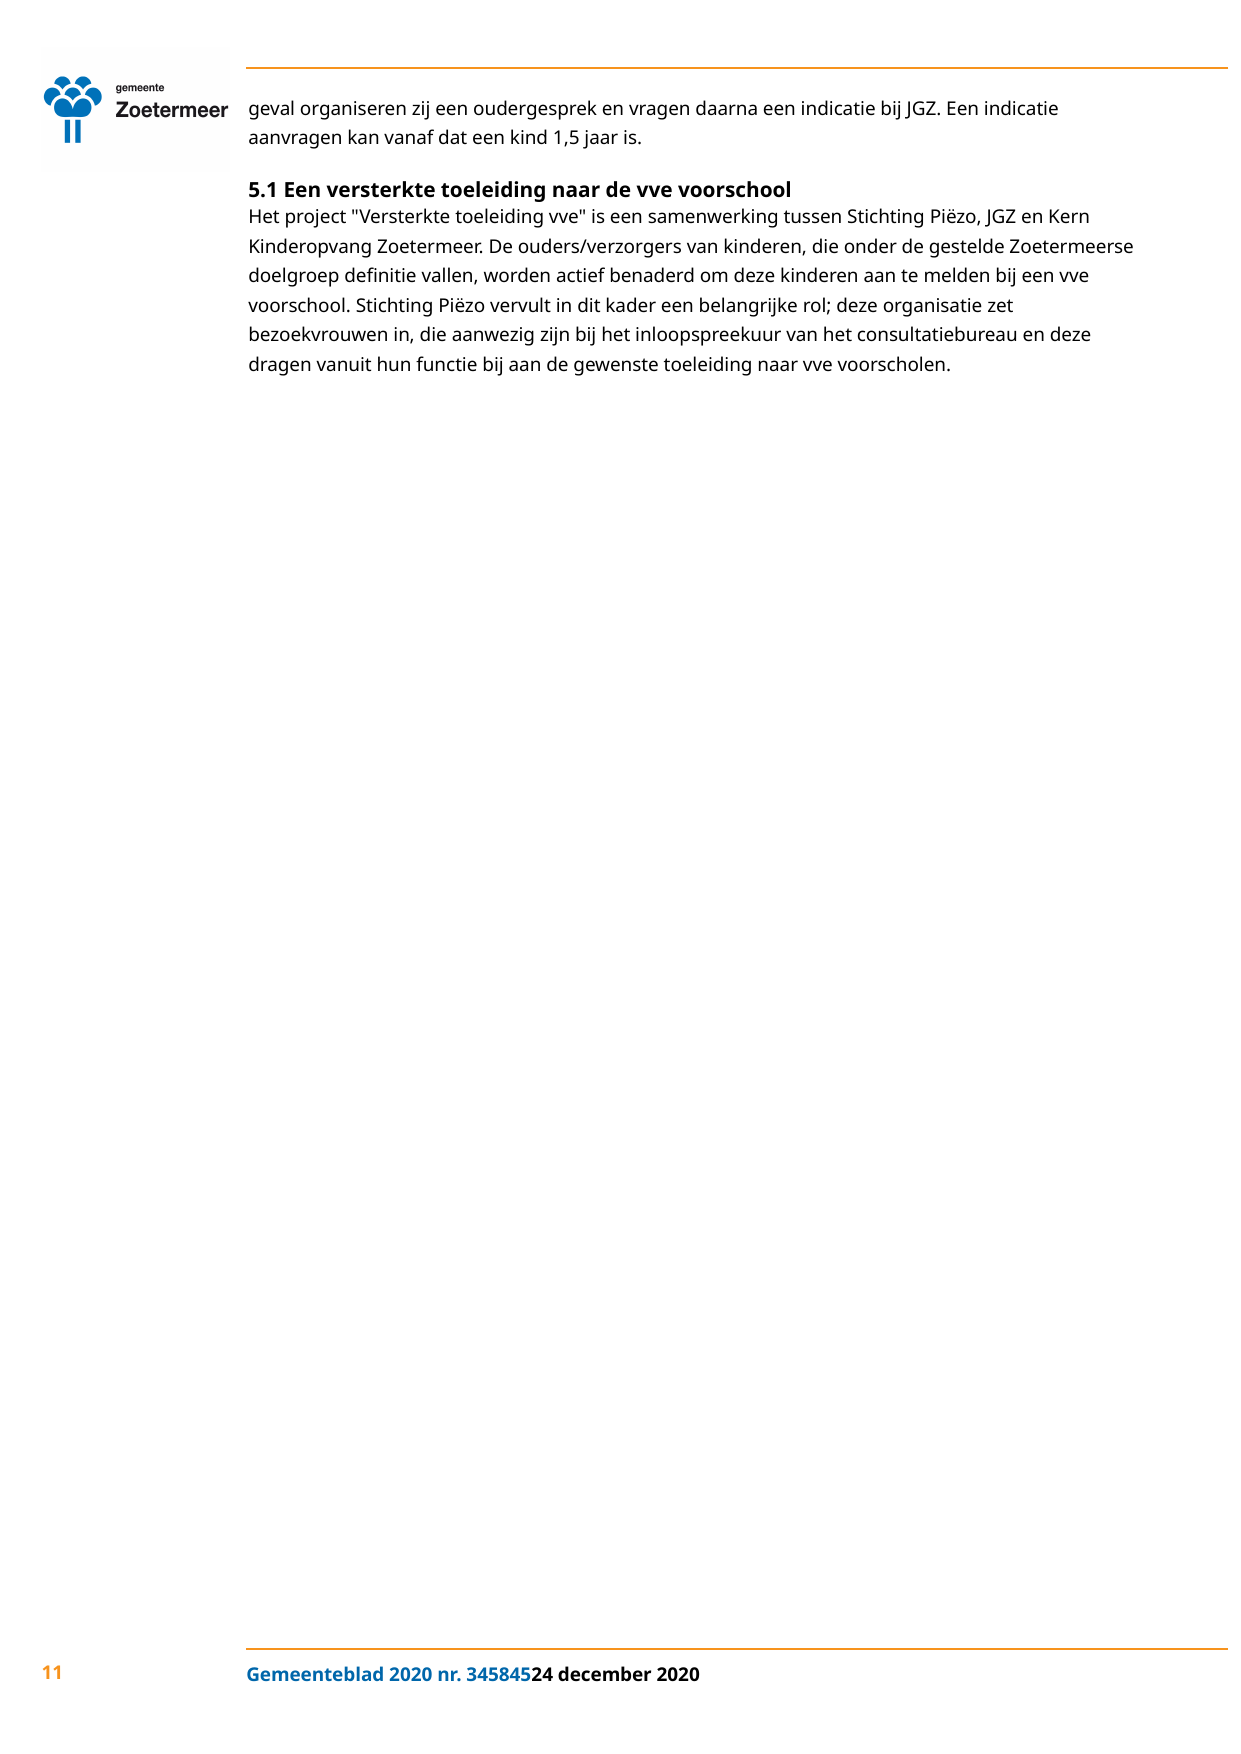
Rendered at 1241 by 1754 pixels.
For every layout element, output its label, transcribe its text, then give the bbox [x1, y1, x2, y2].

text Het project "Versterkte toeleiding vve" is een samenwerking tussen Stichting Piëzo, JGZ en Kern Kinderopvang Zoetermeer. De ouders/verzorgers van kinderen, die onder de gestelde Zoetermeerse doelgroep definitie vallen, worden actief benaderd om deze kinderen aan te melden bij een vve voorschool. Stichting Piëzo vervult in dit kader een belangrijke rol; deze organisatie zet bezoekvrouwen in, die aanwezig zijn bij het inloopspreekuur van het consultatiebureau en deze dragen vanuit hun functie bij aan de gewenste toeleiding naar vve voorscholen. [248, 203, 1152, 377]
text geval organiseren zij een oudergesprek en vragen daarna een indicatie bij JGZ. Een indicatie aanvragen kan vanaf dat een kind 1,5 jaar is. [248, 95, 1152, 150]
text 5.1 Een versterkte toeleiding naar de vve voorschool [248, 175, 1152, 203]
picture [41, 47, 231, 172]
